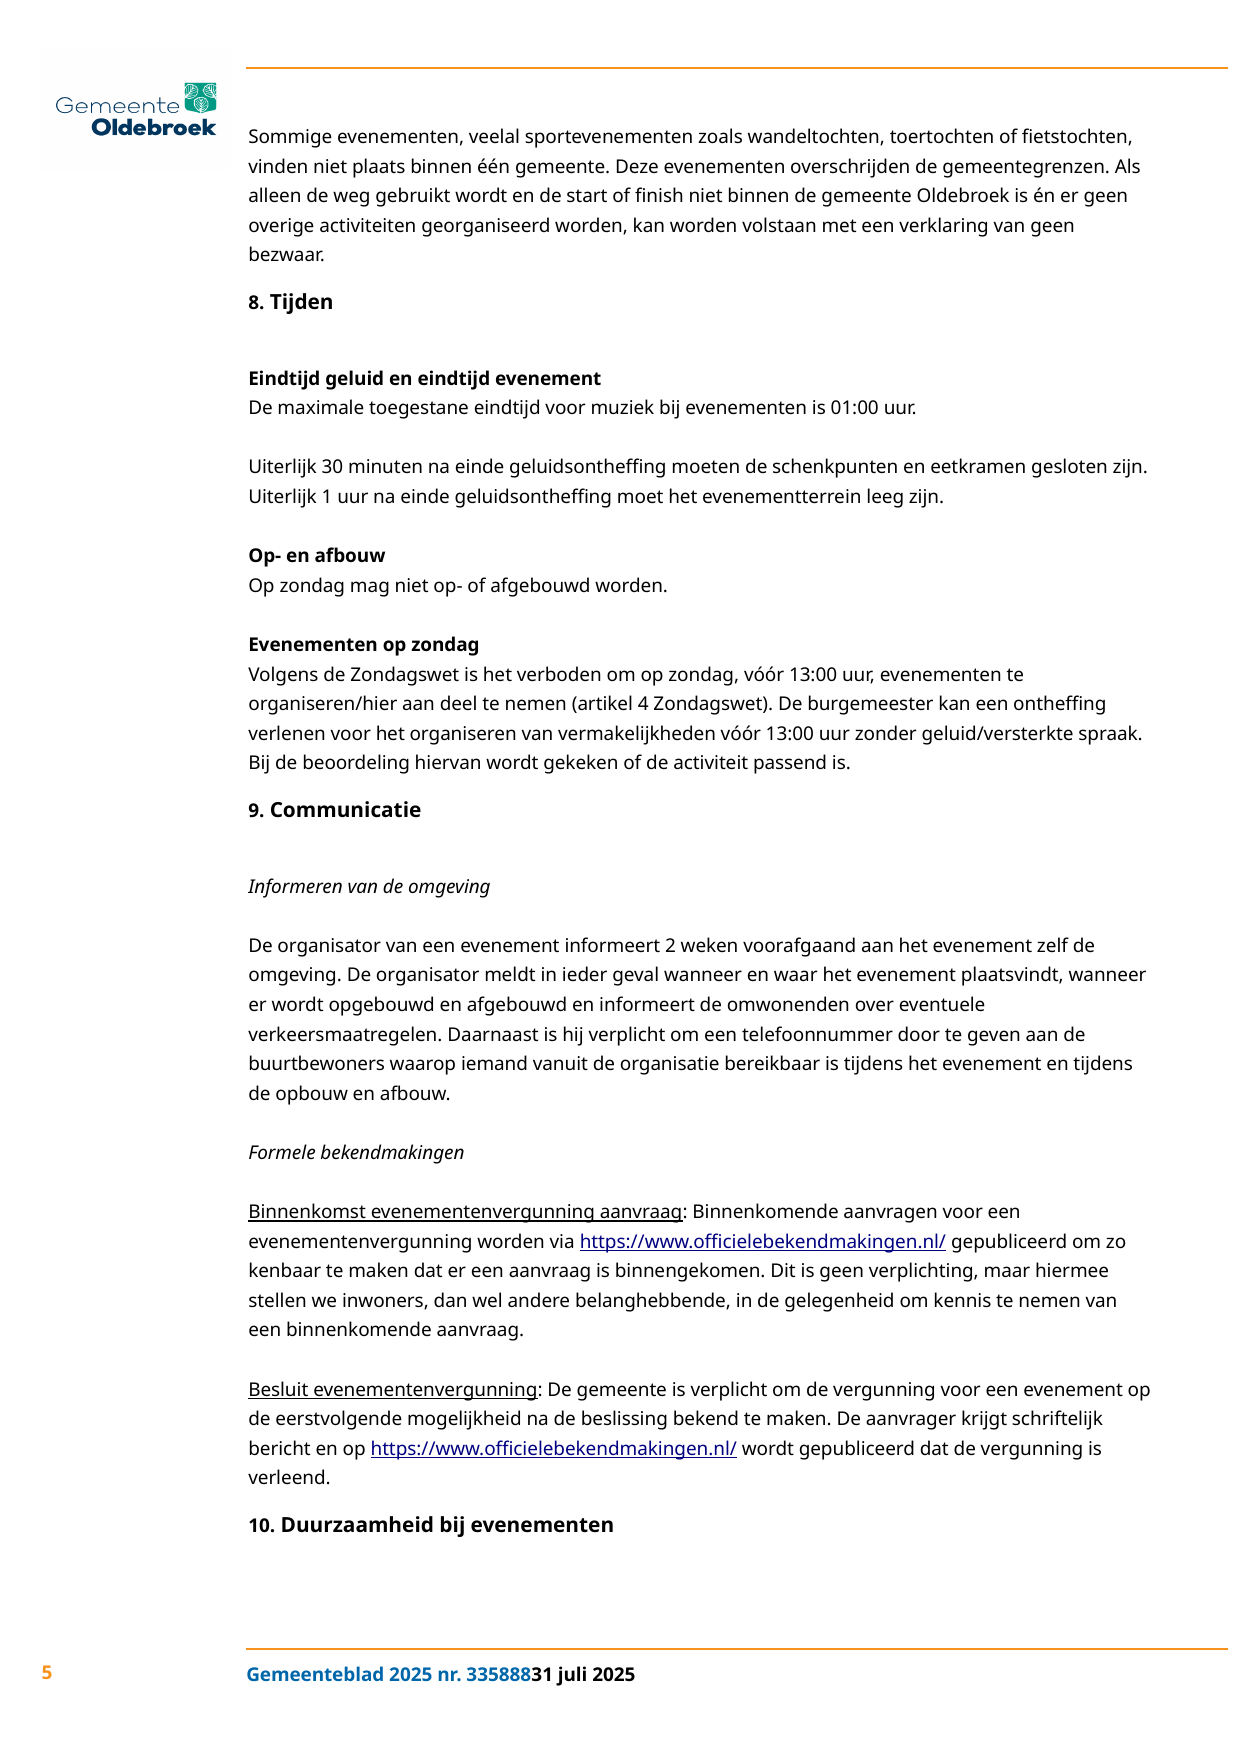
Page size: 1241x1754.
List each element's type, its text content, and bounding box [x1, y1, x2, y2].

text Volgens de Zondagswet is het verboden om op zondag, vóór 13:00 uur, evenementen te organiseren/hier aan deel te nemen (artikel 4 Zondagswet). De burgemeester kan een ontheffing verlenen voor het organiseren van vermakelijkheden vóór 13:00 uur zonder geluid/versterkte spraak. Bij de beoordeling hiervan wordt gekeken of de activiteit passend is. [248, 661, 1152, 775]
text Informeren van de omgeving [248, 873, 1152, 898]
text 10. Duurzaamheid bij evenementen [248, 1510, 1152, 1538]
text Eindtijd geluid en eindtijd evenement [248, 365, 1152, 391]
text Op zondag mag niet op- of afgebouwd worden. [248, 572, 1152, 598]
text Evenementen op zondag [248, 631, 1152, 657]
picture [41, 47, 231, 172]
text Sommige evenementen, veelal sportevenementen zoals wandeltochten, toertochten of fietstochten, vinden niet plaats binnen één gemeente. Deze evenementen overschrijden de gemeentegrenzen. Als alleen de weg gebruikt wordt en de start of finish niet binnen de gemeente Oldebroek is én er geen overige activiteiten georganiseerd worden, kan worden volstaan met een verklaring van geen bezwaar. [248, 123, 1152, 267]
text Besluit evenementenvergunning: De gemeente is verplicht om de vergunning voor een evenement op de eerstvolgende mogelijkheid na de beslissing bekend te maken. De aanvrager krijgt schriftelijk bericht en op https://www.officielebekendmakingen.nl/ wordt gepubliceerd dat de vergunning is verleend. [248, 1376, 1152, 1490]
text Formele bekendmakingen [248, 1139, 1152, 1165]
text Uiterlijk 30 minuten na einde geluidsontheffing moeten de schenkpunten en eetkramen gesloten zijn. Uiterlijk 1 uur na einde geluidsontheffing moet het evenementterrein leeg zijn. [248, 454, 1152, 509]
text De organisator van een evenement informeert 2 weken voorafgaand aan het evenement zelf de omgeving. De organisator meldt in ieder geval wanneer en waar het evenement plaatsvindt, wanneer er wordt opgebouwd en afgebouwd en informeert de omwonenden over eventuele verkeersmaatregelen. Daarnaast is hij verplicht om een telefoonnummer door te geven aan de buurtbewoners waarop iemand vanuit de organisatie bereikbaar is tijdens het evenement en tijdens de opbouw en afbouw. [248, 932, 1152, 1106]
text Binnenkomst evenementenvergunning aanvraag: Binnenkomende aanvragen voor een evenementenvergunning worden via https://www.officielebekendmakingen.nl/ gepubliceerd om zo kenbaar te maken dat er een aanvraag is binnengekomen. Dit is geen verplichting, maar hiermee stellen we inwoners, dan wel andere belanghebbende, in de gelegenheid om kennis te nemen van een binnenkomende aanvraag. [248, 1198, 1152, 1342]
text 8. Tijden [248, 287, 1152, 316]
text 9. Communicatie [248, 795, 1152, 823]
text Op- en afbouw [248, 542, 1152, 568]
text De maximale toegestane eindtijd voor muziek bij evenementen is 01:00 uur. [248, 394, 1152, 420]
